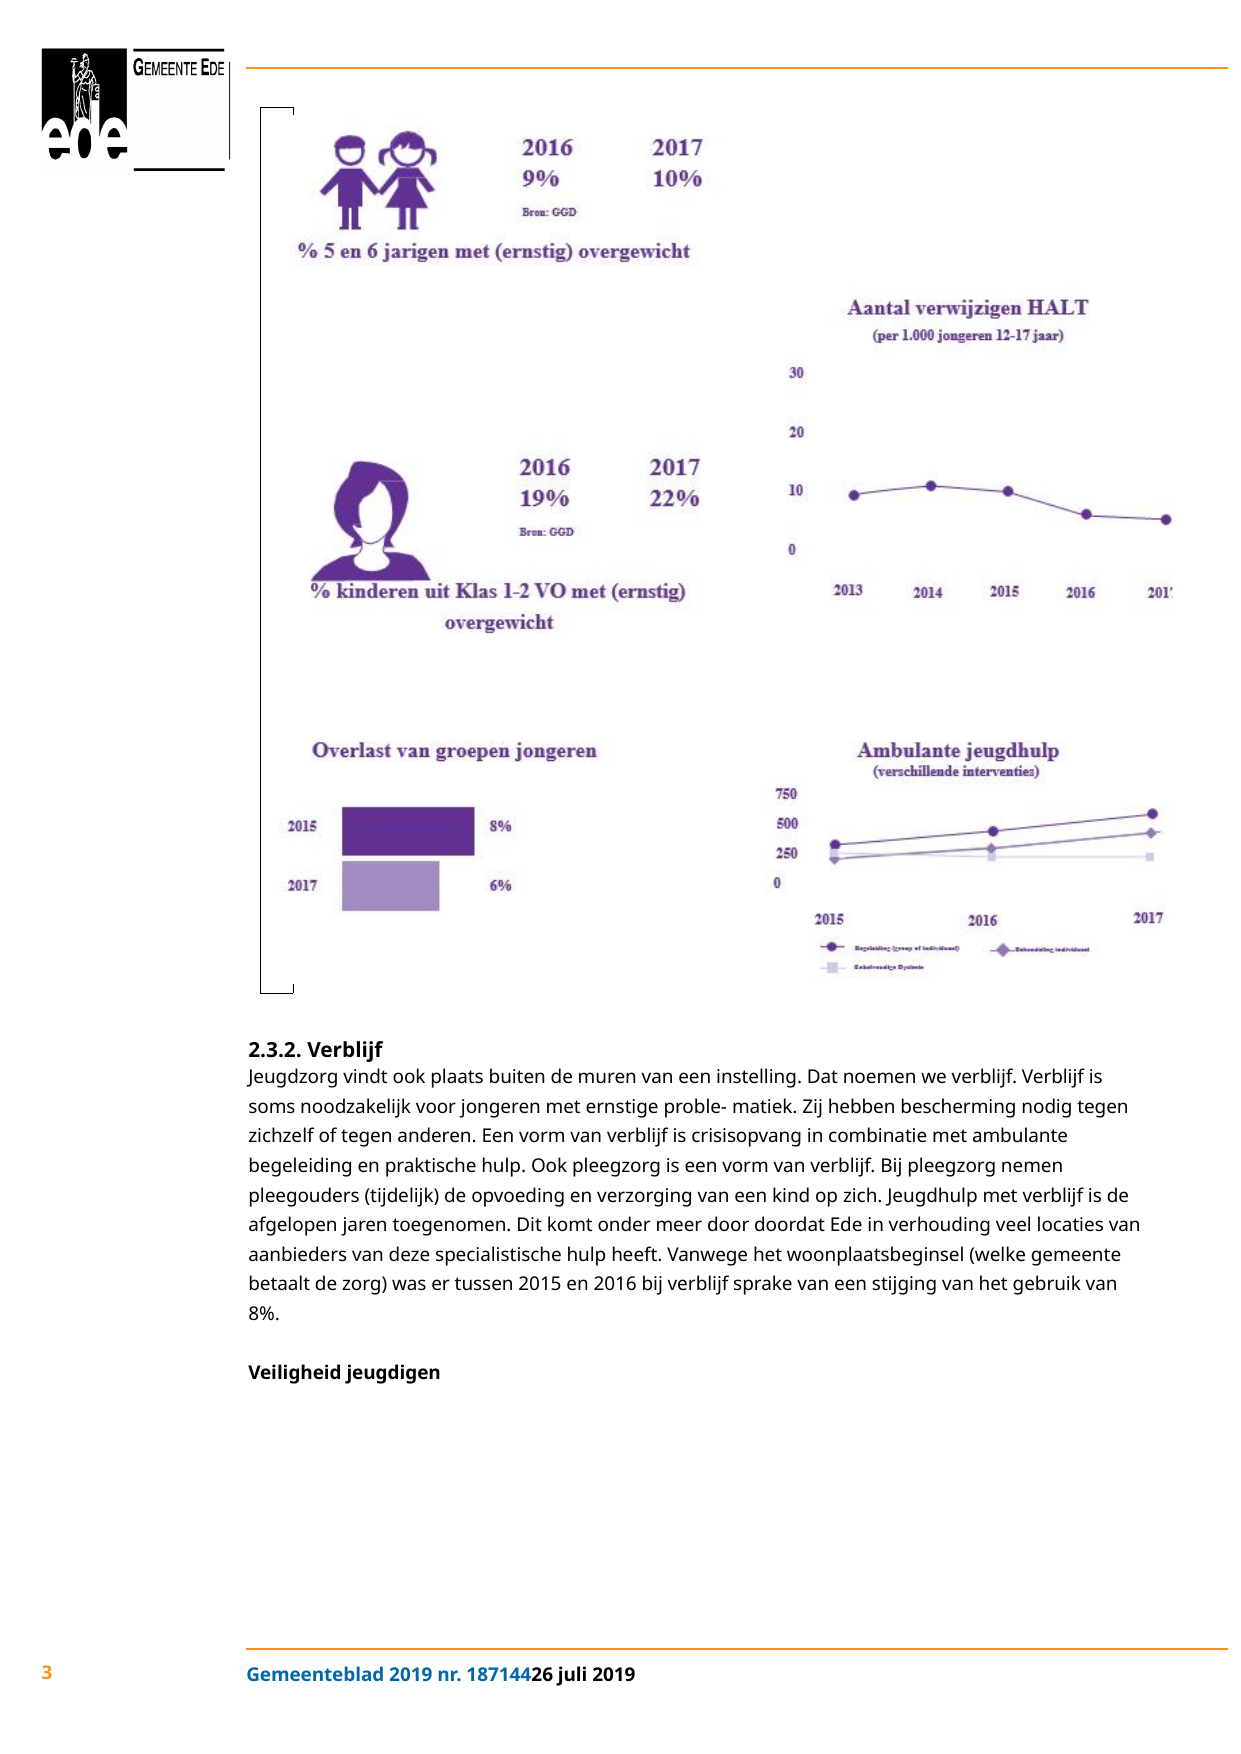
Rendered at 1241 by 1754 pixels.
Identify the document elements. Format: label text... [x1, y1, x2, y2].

picture [41, 47, 231, 172]
text Jeugdzorg vindt ook plaats buiten de muren van een instelling. Dat noemen we verblijf. Verblijf is soms noodzakelijk voor jongeren met ernstige proble- matiek. Zij hebben bescherming nodig tegen zichzelf of tegen anderen. Een vorm van verblijf is crisisopvang in combinatie met ambulante begeleiding en praktische hulp. Ook pleegzorg is een vorm van verblijf. Bij pleegzorg nemen pleegouders (tijdelijk) de opvoeding en verzorging van een kind op zich. Jeugdhulp met verblijf is de afgelopen jaren toegenomen. Dit komt onder meer door doordat Ede in verhouding veel locaties van aanbieders van deze specialistische hulp heeft. Vanwege het woonplaatsbeginsel (welke gemeente betaalt de zorg) was er tussen 2015 en 2016 bij verblijf sprake van een stijging van het gebruik van 8%. [248, 1063, 1152, 1326]
text Veiligheid jeugdigen [248, 1359, 1152, 1385]
text 2.3.2. Verblijf [248, 1035, 1152, 1063]
picture [268, 115, 1173, 984]
